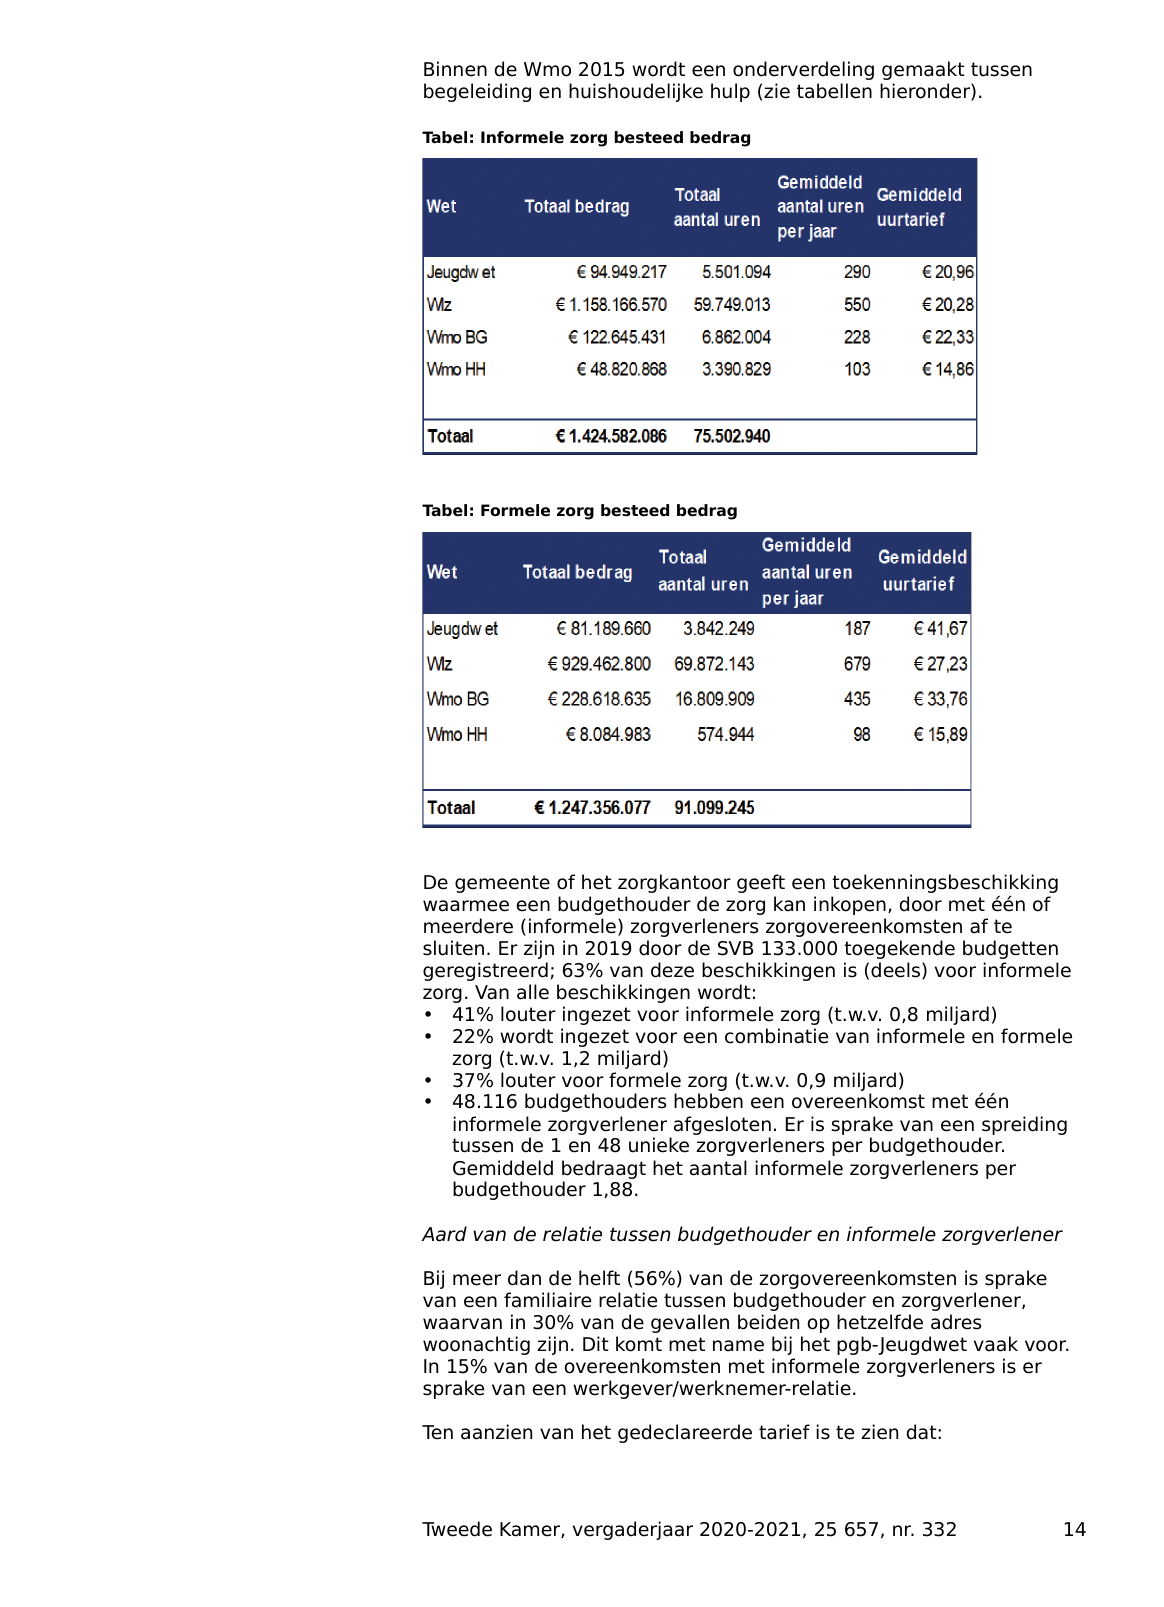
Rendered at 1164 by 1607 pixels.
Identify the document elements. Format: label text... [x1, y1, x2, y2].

text Tabel: Formele zorg besteed bedrag [422, 502, 971, 520]
text Ten aanzien van het gedeclareerde tarief is te zien dat: [422, 1422, 1087, 1444]
subtitle Aard van de relatie tussen budgethouder en informele zorgverlener [422, 1223, 1087, 1246]
text De gemeente of het zorgkantoor geeft een toekenningsbeschikking waarmee een budgethouder de zorg kan inkopen, door met één of meerdere (informele) zorgverleners zorgovereenkomsten af te sluiten. Er zijn in 2019 door de SVB 133.000 toegekende budgetten geregistreerd; 63% van deze beschikkingen is (deels) voor informele zorg. Van alle beschikkingen wordt: [422, 872, 1087, 1003]
text Binnen de Wmo 2015 wordt een onderverdeling gemaakt tussen begeleiding en huishoudelijke hulp (zie tabellen hieronder). [422, 59, 1087, 103]
text • 41% louter ingezet voor informele zorg (t.w.v. 0,8 miljard) [422, 1003, 1087, 1026]
text • 48.116 budgethouders hebben een overeenkomst met één informele zorgverlener afgesloten. Er is sprake van een spreiding tussen de 1 en 48 unieke zorgverleners per budgethouder. Gemiddeld bedraagt het aantal informele zorgverleners per budgethouder 1,88. [422, 1091, 1087, 1201]
text Tabel: Informele zorg besteed bedrag [422, 129, 977, 147]
text • 37% louter voor formele zorg (t.w.v. 0,9 miljard) [422, 1069, 1087, 1091]
text Bij meer dan de helft (56%) van de zorgovereenkomsten is sprake van een familiaire relatie tussen budgethouder en zorgverlener, waarvan in 30% van de gevallen beiden op hetzelfde adres woonachtig zijn. Dit komt met name bij het pgb-Jeugdwet vaak voor. In 15% van de overeenkomsten met informele zorgverleners is er sprake van een werkgever/werknemer-relatie. [422, 1268, 1087, 1399]
picture [422, 532, 972, 828]
text • 22% wordt ingezet voor een combinatie van informele en formele zorg (t.w.v. 1,2 miljard) [422, 1026, 1087, 1069]
picture [422, 158, 978, 455]
